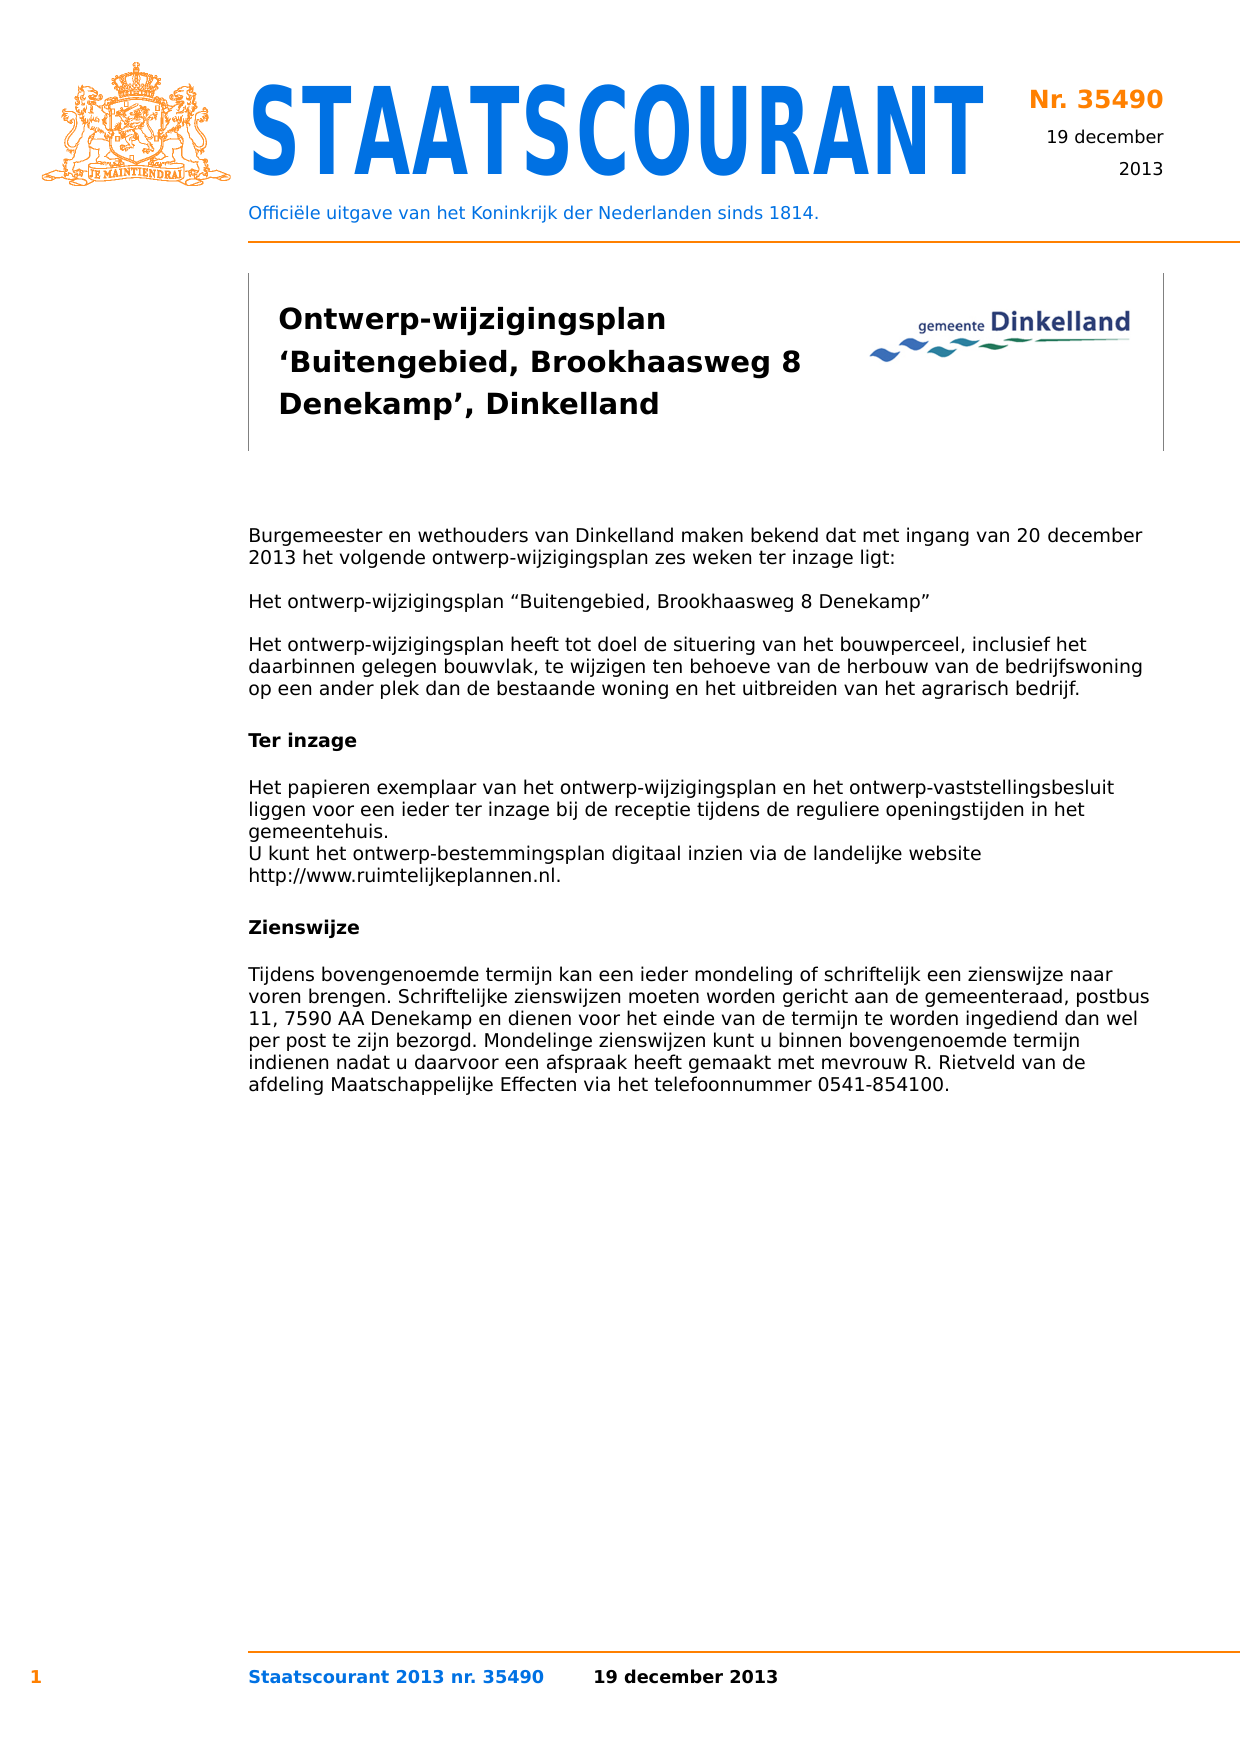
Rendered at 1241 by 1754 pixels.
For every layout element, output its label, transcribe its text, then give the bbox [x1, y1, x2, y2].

text Het ontwerp-wijzigingsplan “Buitengebied, Brookhaasweg 8 Denekamp” [248, 591, 1163, 612]
subtitle Ter inzage [248, 730, 1163, 752]
text Burgemeester en wethouders van Dinkelland maken bekend dat met ingang van 20 december 2013 het volgende ontwerp-wijzigingsplan zes weken ter inzage ligt: [248, 525, 1163, 569]
text U kunt het ontwerp-bestemmingsplan digitaal inzien via de landelijke website http://www.ruimtelijkeplannen.nl. [248, 843, 1163, 887]
subtitle Zienswijze [248, 917, 1163, 939]
table_header Nr. 35490 [998, 62, 1240, 121]
picture [867, 302, 1134, 368]
text Het papieren exemplaar van het ontwerp-wijzigingsplan en het ontwerp-vaststellingsbesluit liggen voor een ieder ter inzage bij de receptie tijdens de reguliere openingstijden in het gemeentehuis. [248, 777, 1163, 843]
subtitle Ontwerp-wijzigingsplan ‘Buitengebied, Brookhaasweg 8 Denekamp’, Dinkelland [249, 273, 1163, 451]
table_header STAATSCOURANT [248, 62, 998, 203]
text Tijdens bovengenoemde termijn kan een ieder mondeling of schriftelijk een zienswijze naar voren brengen. Schriftelijke zienswijzen moeten worden gericht aan de gemeenteraad, postbus 11, 7590 AA Denekamp en dienen voor het einde van de termijn te worden ingediend dan wel per post te zijn bezorgd. Mondelinge zienswijzen kunt u binnen bovengenoemde termijn indienen nadat u daarvoor een afspraak heeft gemaakt met mevrouw R. Rietveld van de afdeling Maatschappelijke Effecten via het telefoonnummer 0541-854100. [248, 964, 1163, 1096]
picture [41, 62, 231, 186]
table_cell 19 december [998, 121, 1240, 153]
table_cell 2013 [998, 153, 1240, 203]
table_header [25, 62, 248, 241]
text Het ontwerp-wijzigingsplan heeft tot doel de situering van het bouwperceel, inclusief het daarbinnen gelegen bouwvlak, te wijzigen ten behoeve van de herbouw van de bedrijfswoning op een ander plek dan de bestaande woning en het uitbreiden van het agrarisch bedrijf. [248, 634, 1163, 700]
table_cell Officiële uitgave van het Koninkrijk der Nederlanden sinds 1814. [248, 203, 1240, 241]
